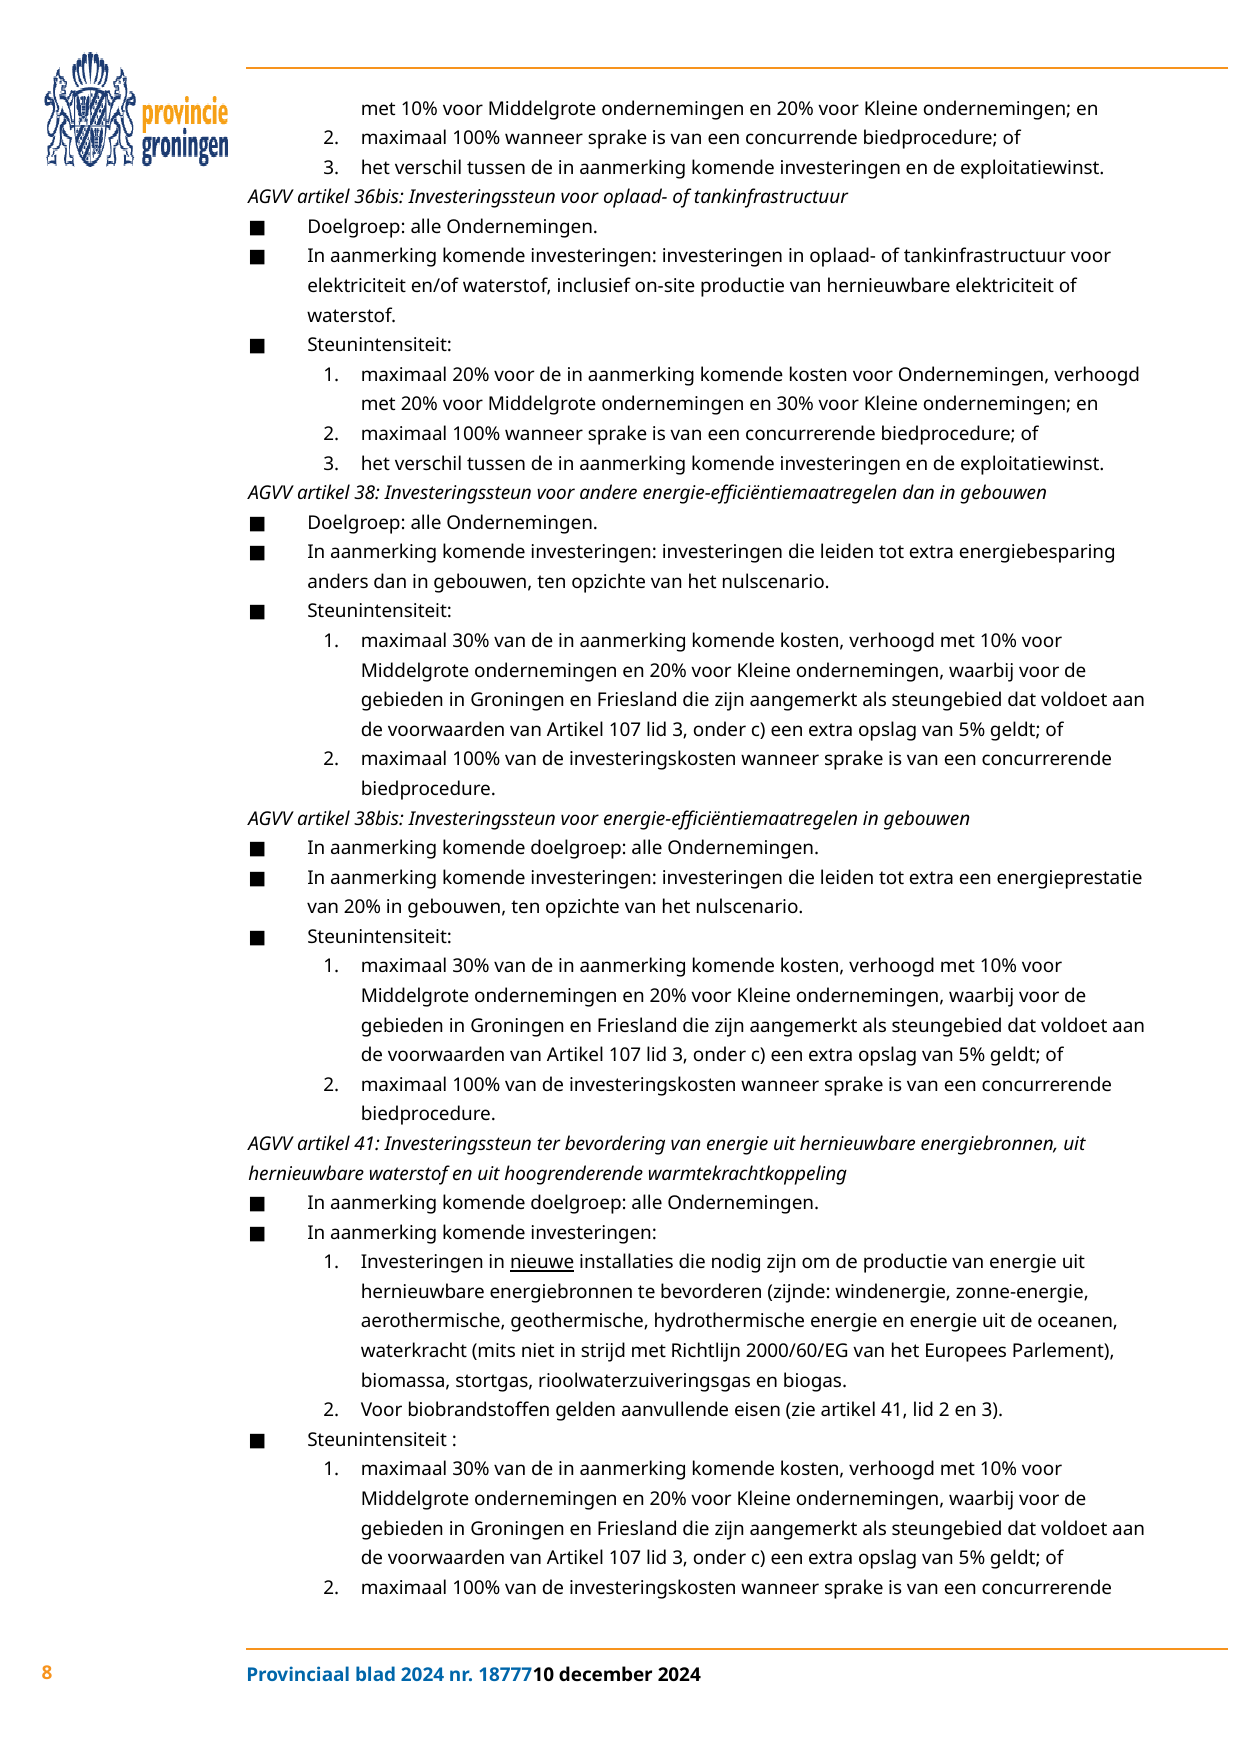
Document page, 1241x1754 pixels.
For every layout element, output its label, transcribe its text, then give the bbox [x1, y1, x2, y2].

text AGVV artikel 38bis: Investeringssteun voor energie-efficiëntiemaatregelen in gebouwen [248, 805, 1152, 831]
list In aanmerking komende investeringen: [248, 1219, 1152, 1245]
list Voor biobrandstoffen gelden aanvullende eisen (zie artikel 41, lid 2 en 3). [323, 1396, 1152, 1422]
list Steunintensiteit: [248, 598, 1152, 623]
list Doelgroep: alle Ondernemingen. [248, 213, 1152, 239]
text AGVV artikel 36bis: Investeringssteun voor oplaad- of tankinfrastructuur [248, 183, 1152, 209]
list Steunintensiteit : [248, 1426, 1152, 1452]
list In aanmerking komende doelgroep: alle Ondernemingen. [248, 834, 1152, 860]
list maximaal 100% van de investeringskosten wanneer sprake is van een concurrerende biedprocedure. [323, 746, 1152, 801]
list In aanmerking komende investeringen: investeringen die leiden tot extra een energieprestatie van 20% in gebouwen, ten opzichte van het nulscenario. [248, 864, 1152, 919]
text AGVV artikel 41: Investeringssteun ter bevordering van energie uit hernieuwbare energiebronnen, uit hernieuwbare waterstof en uit hoogrenderende warmtekrachtkoppeling [248, 1130, 1152, 1186]
list maximaal 100% wanneer sprake is van een concurrende biedprocedure; of [323, 124, 1152, 150]
list In aanmerking komende investeringen: investeringen in oplaad- of tankinfrastructuur voor elektriciteit en/of waterstof, inclusief on-site productie van hernieuwbare elektriciteit of waterstof. [248, 243, 1152, 328]
list maximaal 20% voor de in aanmerking komende kosten voor Ondernemingen, verhoogd met 20% voor Middelgrote ondernemingen en 30% voor Kleine ondernemingen; en [323, 361, 1152, 416]
list maximaal 100% van de investeringskosten wanneer sprake is van een concurrerende biedprocedure. [323, 1071, 1152, 1126]
list Steunintensiteit: [248, 923, 1152, 949]
list maximaal 30% van de in aanmerking komende kosten, verhoogd met 10% voor Middelgrote ondernemingen en 20% voor Kleine ondernemingen, waarbij voor de gebieden in Groningen en Friesland die zijn aangemerkt als steungebied dat voldoet aan de voorwaarden van Artikel 107 lid 3, onder c) een extra opslag van 5% geldt; of [323, 627, 1152, 742]
list Steunintensiteit: [248, 331, 1152, 357]
list maximaal 30% van de in aanmerking komende kosten, verhoogd met 10% voor Middelgrote ondernemingen en 20% voor Kleine ondernemingen, waarbij voor de gebieden in Groningen en Friesland die zijn aangemerkt als steungebied dat voldoet aan de voorwaarden van Artikel 107 lid 3, onder c) een extra opslag van 5% geldt; of [323, 953, 1152, 1067]
list In aanmerking komende doelgroep: alle Ondernemingen. [248, 1189, 1152, 1215]
text AGVV artikel 38: Investeringssteun voor andere energie-efficiëntiemaatregelen dan in gebouwen [248, 479, 1152, 505]
list maximaal 100% van de investeringskosten wanneer sprake is van een concurrerende [323, 1574, 1152, 1600]
list maximaal 30% van de in aanmerking komende kosten, verhoogd met 10% voor Middelgrote ondernemingen en 20% voor Kleine ondernemingen, waarbij voor de gebieden in Groningen en Friesland die zijn aangemerkt als steungebied dat voldoet aan de voorwaarden van Artikel 107 lid 3, onder c) een extra opslag van 5% geldt; of [323, 1456, 1152, 1570]
list Investeringen in nieuwe installaties die nodig zijn om de productie van energie uit hernieuwbare energiebronnen te bevorderen (zijnde: windenergie, zonne-energie, aerothermische, geothermische, hydrothermische energie en energie uit de oceanen, waterkracht (mits niet in strijd met Richtlijn 2000/60/EG van het Europees Parlement), biomassa, stortgas, rioolwaterzuiveringsgas en biogas. [323, 1248, 1152, 1393]
list het verschil tussen de in aanmerking komende investeringen en de exploitatiewinst. [323, 154, 1152, 180]
list In aanmerking komende investeringen: investeringen die leiden tot extra energiebesparing anders dan in gebouwen, ten opzichte van het nulscenario. [248, 538, 1152, 594]
list met 10% voor Middelgrote ondernemingen en 20% voor Kleine ondernemingen; en [323, 95, 1152, 121]
list het verschil tussen de in aanmerking komende investeringen en de exploitatiewinst. [323, 450, 1152, 476]
list maximaal 100% wanneer sprake is van een concurrerende biedprocedure; of [323, 420, 1152, 446]
list Doelgroep: alle Ondernemingen. [248, 509, 1152, 535]
picture [41, 47, 231, 172]
